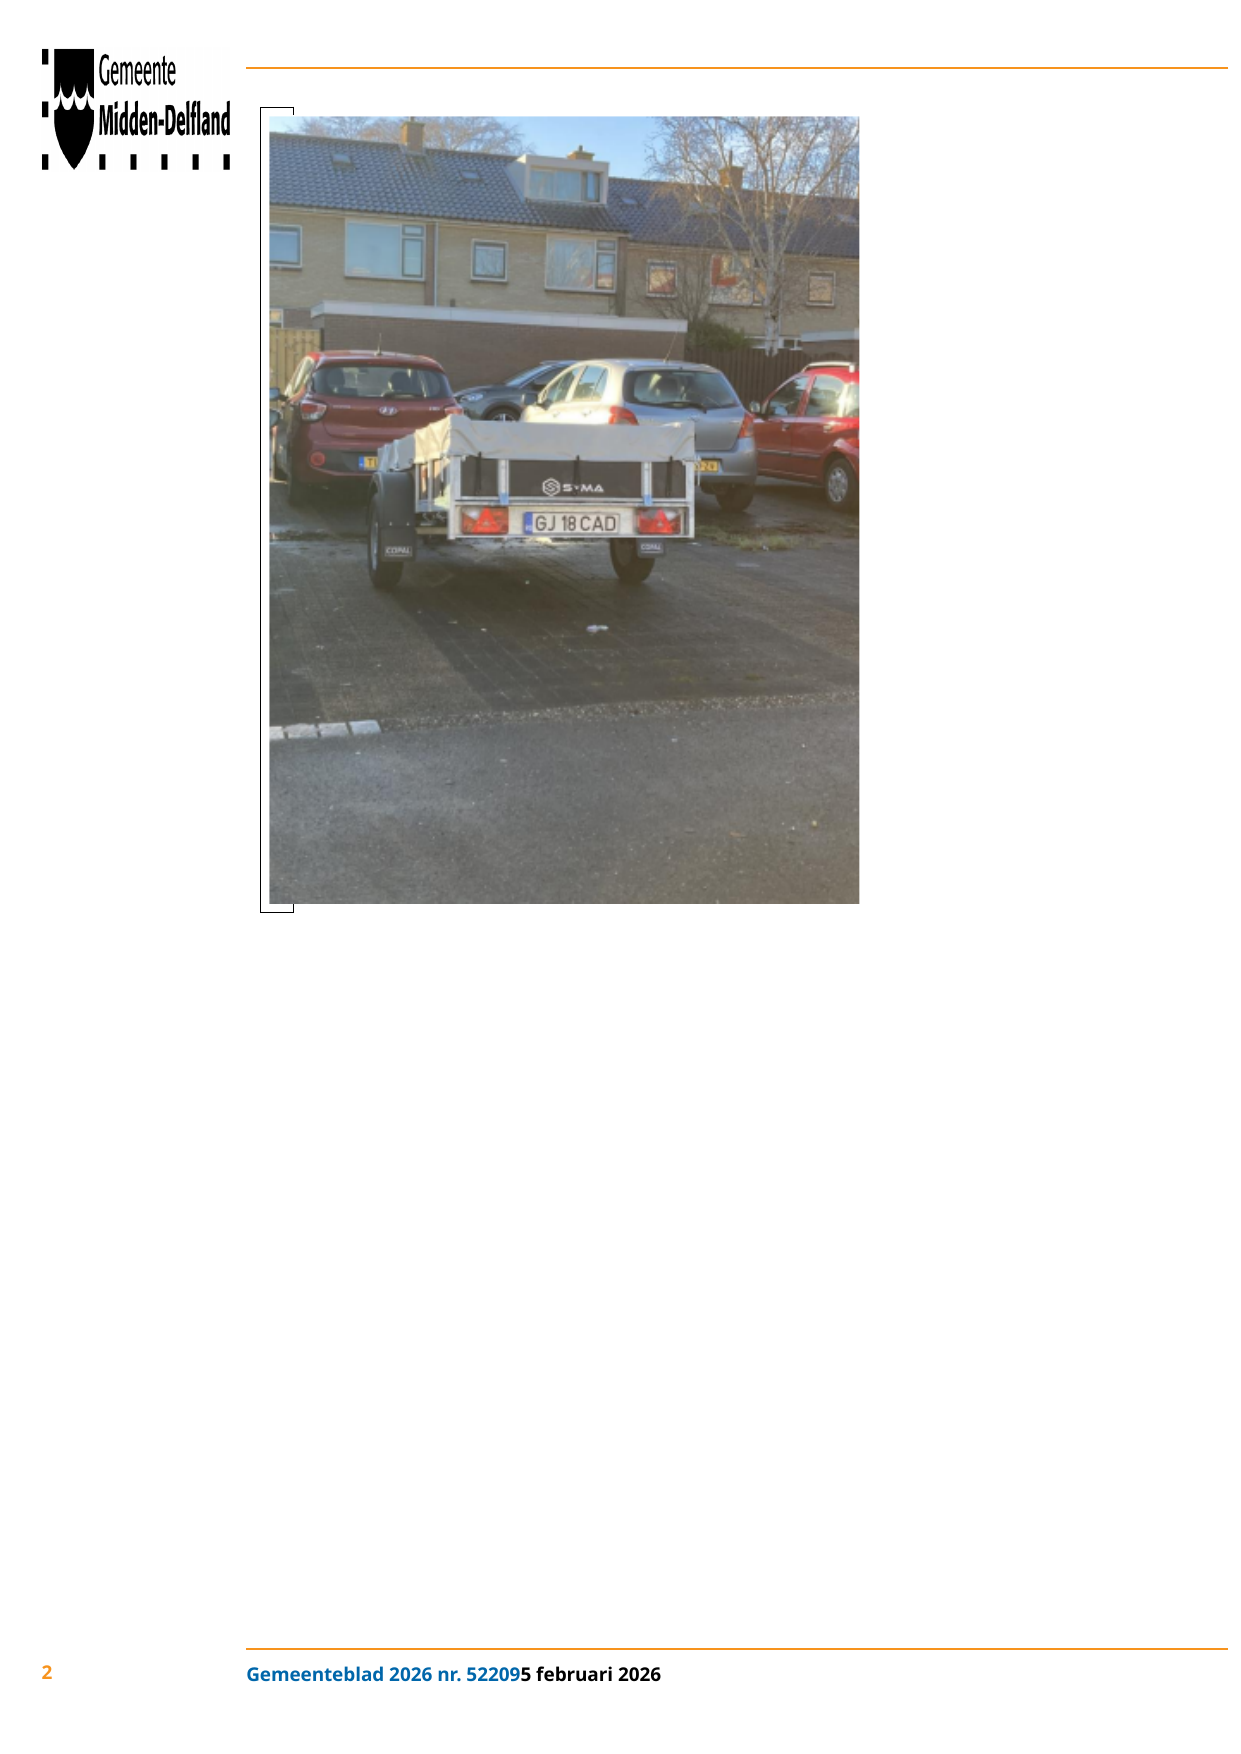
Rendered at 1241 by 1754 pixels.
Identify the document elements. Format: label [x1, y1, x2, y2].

picture [268, 115, 860, 904]
picture [41, 47, 231, 172]
